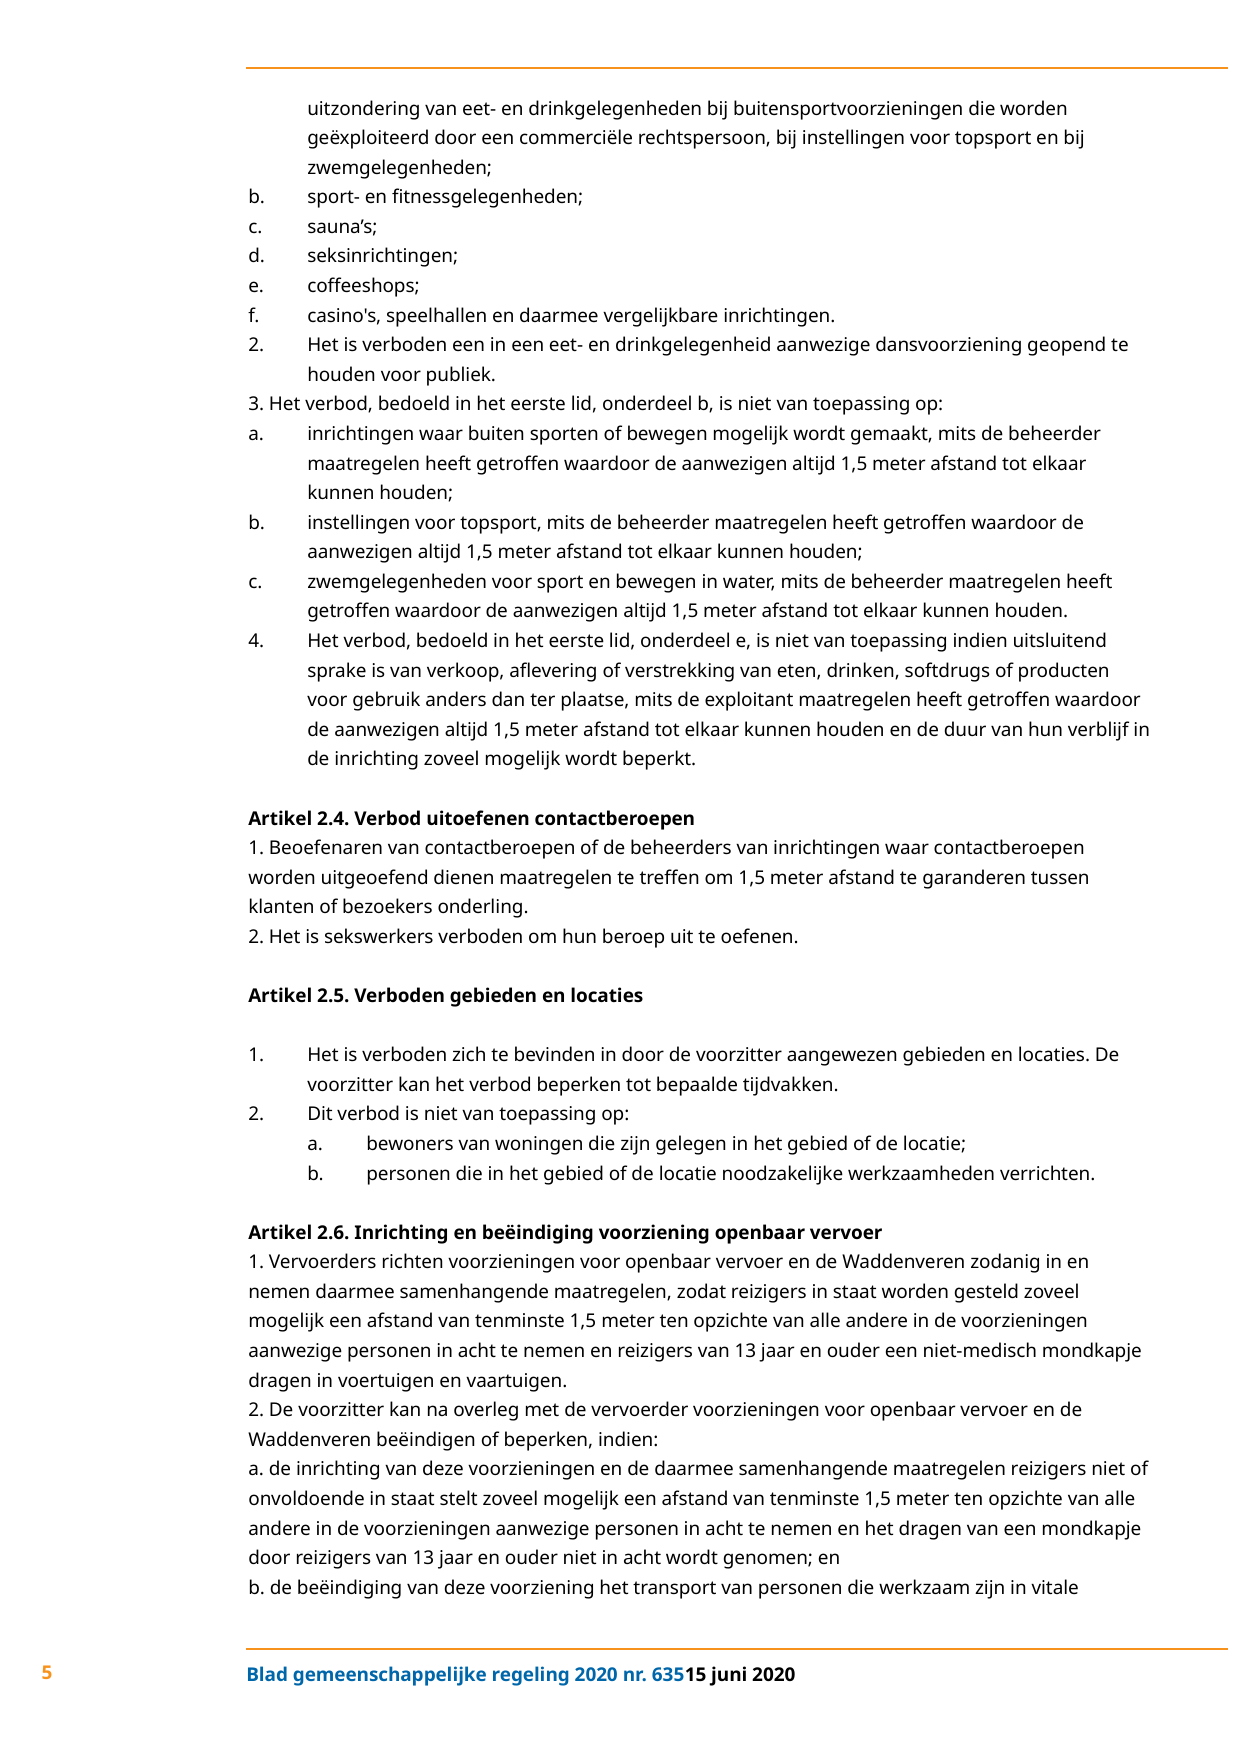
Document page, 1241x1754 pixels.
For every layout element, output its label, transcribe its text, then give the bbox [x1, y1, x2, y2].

list sauna’s; [248, 213, 1152, 239]
list uitzondering van eet- en drinkgelegenheden bij buitensportvoorzieningen die worden geëxploiteerd door een commerciële rechtspersoon, bij instellingen voor topsport en bij zwemgelegenheden; [248, 95, 1152, 180]
text 1. Vervoerders richten voorzieningen voor openbaar vervoer en de Waddenveren zodanig in en nemen daarmee samenhangende maatregelen, zodat reizigers in staat worden gesteld zoveel mogelijk een afstand van tenminste 1,5 meter ten opzichte van alle andere in de voorzieningen aanwezige personen in acht te nemen en reizigers van 13 jaar en ouder een niet-medisch mondkapje dragen in voertuigen en vaartuigen. [248, 1248, 1152, 1393]
list zwemgelegenheden voor sport en bewegen in water, mits de beheerder maatregelen heeft getroffen waardoor de aanwezigen altijd 1,5 meter afstand tot elkaar kunnen houden. [248, 568, 1152, 623]
text 2. De voorzitter kan na overleg met de vervoerder voorzieningen voor openbaar vervoer en de Waddenveren beëindigen of beperken, indien: [248, 1396, 1152, 1452]
picture [41, 47, 231, 172]
list bewoners van woningen die zijn gelegen in het gebied of de locatie; [307, 1130, 1152, 1156]
text b. de beëindiging van deze voorziening het transport van personen die werkzaam zijn in vitale [248, 1574, 1152, 1600]
list coffeeshops; [248, 272, 1152, 298]
text 2. Het is sekswerkers verboden om hun beroep uit te oefenen. [248, 923, 1152, 949]
list inrichtingen waar buiten sporten of bewegen mogelijk wordt gemaakt, mits de beheerder maatregelen heeft getroffen waardoor de aanwezigen altijd 1,5 meter afstand tot elkaar kunnen houden; [248, 420, 1152, 505]
list Dit verbod is niet van toepassing op: [248, 1101, 1152, 1126]
list instellingen voor topsport, mits de beheerder maatregelen heeft getroffen waardoor de aanwezigen altijd 1,5 meter afstand tot elkaar kunnen houden; [248, 509, 1152, 564]
text Artikel 2.6. Inrichting en beëindiging voorziening openbaar vervoer [248, 1219, 1152, 1245]
text Artikel 2.5. Verboden gebieden en locaties [248, 982, 1152, 1008]
list seksinrichtingen; [248, 243, 1152, 268]
text 3. Het verbod, bedoeld in het eerste lid, onderdeel b, is niet van toepassing op: [248, 391, 1152, 416]
list Het is verboden een in een eet- en drinkgelegenheid aanwezige dansvoorziening geopend te houden voor publiek. [248, 331, 1152, 387]
text 1. Beoefenaren van contactberoepen of de beheerders van inrichtingen waar contactberoepen worden uitgeoefend dienen maatregelen te treffen om 1,5 meter afstand te garanderen tussen klanten of bezoekers onderling. [248, 834, 1152, 919]
text Artikel 2.4. Verbod uitoefenen contactberoepen [248, 805, 1152, 831]
list personen die in het gebied of de locatie noodzakelijke werkzaamheden verrichten. [307, 1160, 1152, 1186]
text a. de inrichting van deze voorzieningen en de daarmee samenhangende maatregelen reizigers niet of onvoldoende in staat stelt zoveel mogelijk een afstand van tenminste 1,5 meter ten opzichte van alle andere in de voorzieningen aanwezige personen in acht te nemen en het dragen van een mondkapje door reizigers van 13 jaar en ouder niet in acht wordt genomen; en [248, 1456, 1152, 1570]
list sport- en fitnessgelegenheden; [248, 183, 1152, 209]
list Het is verboden zich te bevinden in door de voorzitter aangewezen gebieden en locaties. De voorzitter kan het verbod beperken tot bepaalde tijdvakken. [248, 1041, 1152, 1097]
list casino's, speelhallen en daarmee vergelijkbare inrichtingen. [248, 302, 1152, 328]
list Het verbod, bedoeld in het eerste lid, onderdeel e, is niet van toepassing indien uitsluitend sprake is van verkoop, aflevering of verstrekking van eten, drinken, softdrugs of producten voor gebruik anders dan ter plaatse, mits de exploitant maatregelen heeft getroffen waardoor de aanwezigen altijd 1,5 meter afstand tot elkaar kunnen houden en de duur van hun verblijf in de inrichting zoveel mogelijk wordt beperkt. [248, 627, 1152, 771]
